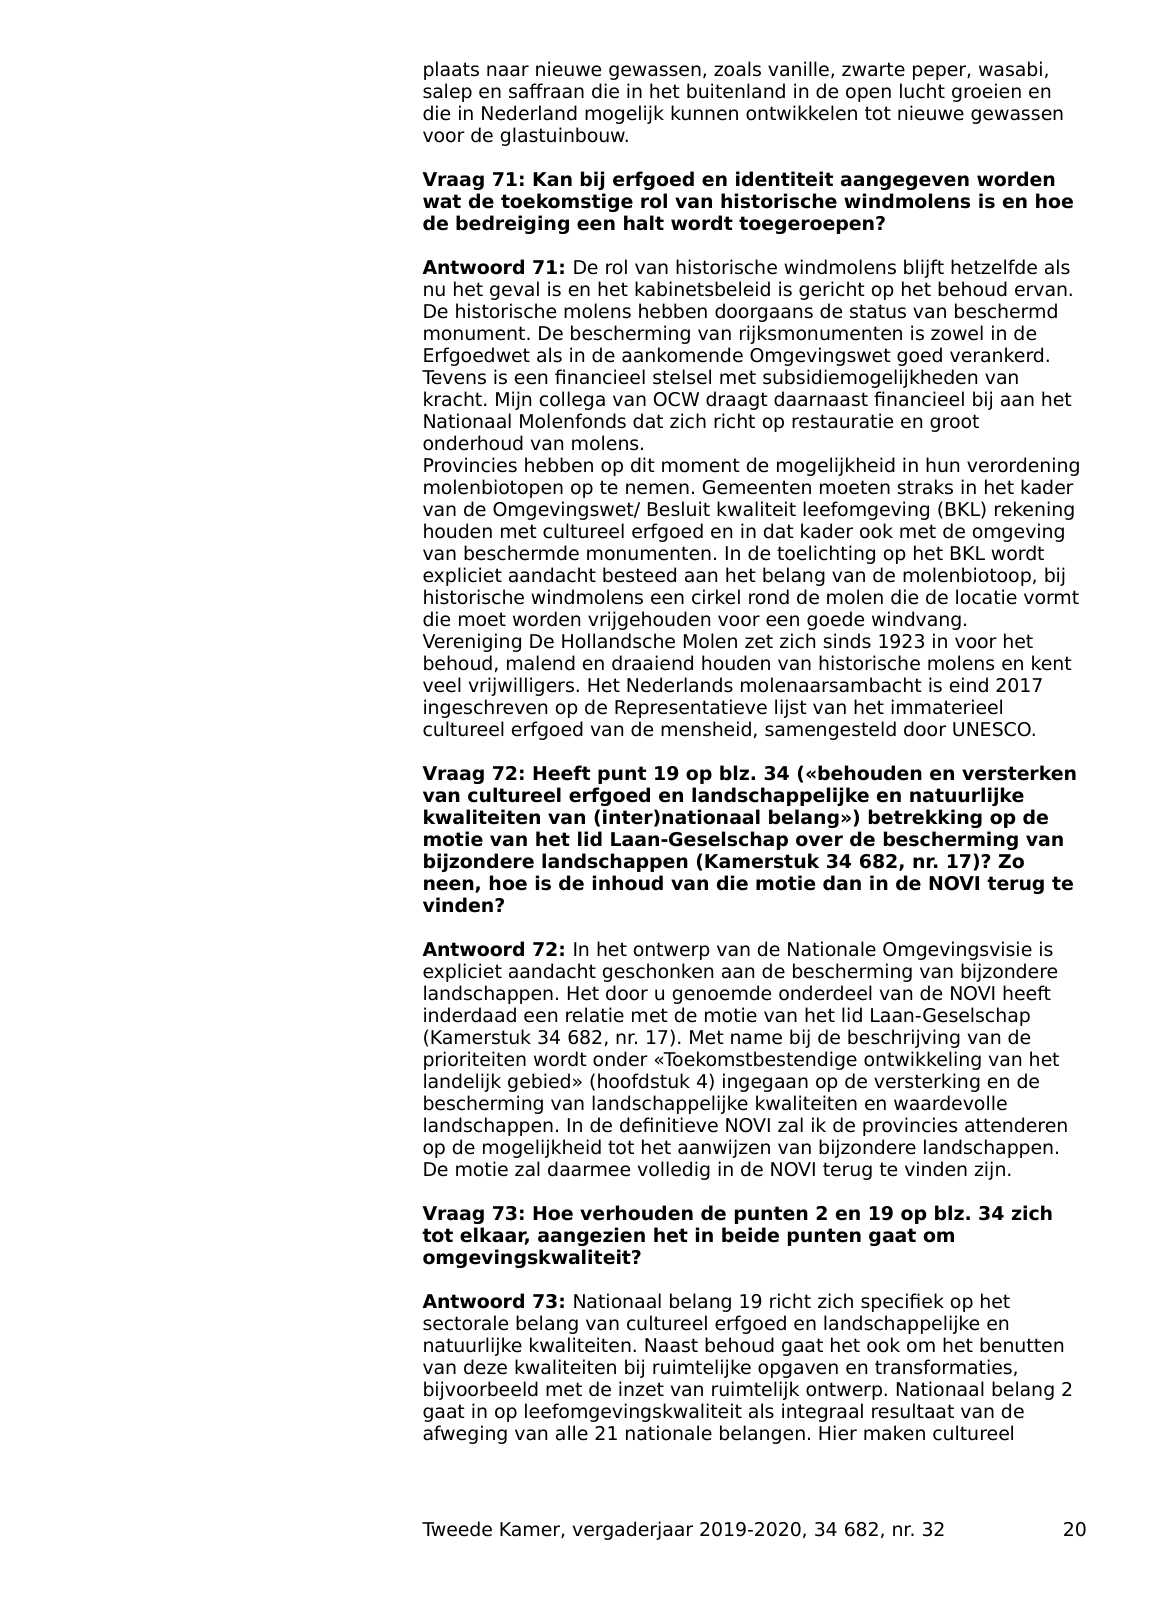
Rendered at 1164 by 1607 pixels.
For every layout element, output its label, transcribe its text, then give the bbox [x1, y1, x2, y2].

text Vereniging De Hollandsche Molen zet zich sinds 1923 in voor het behoud, malend en draaiend houden van historische molens en kent veel vrijwilligers. Het Nederlands molenaarsambacht is eind 2017 ingeschreven op de Representatieve lijst van het immaterieel cultureel erfgoed van de mensheid, samengesteld door UNESCO. [422, 631, 1087, 741]
text Antwoord 72: In het ontwerp van de Nationale Omgevingsvisie is expliciet aandacht geschonken aan de bescherming van bijzondere landschappen. Het door u genoemde onderdeel van de NOVI heeft inderdaad een relatie met de motie van het lid Laan-Geselschap (Kamerstuk 34 682, nr. 17). Met name bij de beschrijving van de prioriteiten wordt onder «Toekomstbestendige ontwikkeling van het landelijk gebied» (hoofdstuk 4) ingegaan op de versterking en de bescherming van landschappelijke kwaliteiten en waardevolle landschappen. In de definitieve NOVI zal ik de provincies attenderen op de mogelijkheid tot het aanwijzen van bijzondere landschappen. De motie zal daarmee volledig in de NOVI terug te vinden zijn. [422, 939, 1087, 1181]
subtitle Vraag 73: Hoe verhouden de punten 2 en 19 op blz. 34 zich tot elkaar, aangezien het in beide punten gaat om omgevingskwaliteit? [422, 1203, 1087, 1269]
text plaats naar nieuwe gewassen, zoals vanille, zwarte peper, wasabi, salep en saffraan die in het buitenland in de open lucht groeien en die in Nederland mogelijk kunnen ontwikkelen tot nieuwe gewassen voor de glastuinbouw. [422, 59, 1087, 147]
text Antwoord 71: De rol van historische windmolens blijft hetzelfde als nu het geval is en het kabinetsbeleid is gericht op het behoud ervan. De historische molens hebben doorgaans de status van beschermd monument. De bescherming van rijksmonumenten is zowel in de Erfgoedwet als in de aankomende Omgevingswet goed verankerd. Tevens is een financieel stelsel met subsidiemogelijkheden van kracht. Mijn collega van OCW draagt daarnaast financieel bij aan het Nationaal Molenfonds dat zich richt op restauratie en groot onderhoud van molens. [422, 257, 1087, 455]
subtitle Vraag 71: Kan bij erfgoed en identiteit aangegeven worden wat de toekomstige rol van historische windmolens is en hoe de bedreiging een halt wordt toegeroepen? [422, 169, 1087, 235]
text Antwoord 73: Nationaal belang 19 richt zich specifiek op het sectorale belang van cultureel erfgoed en landschappelijke en natuurlijke kwaliteiten. Naast behoud gaat het ook om het benutten van deze kwaliteiten bij ruimtelijke opgaven en transformaties, bijvoorbeeld met de inzet van ruimtelijk ontwerp. Nationaal belang 2 gaat in op leefomgevingskwaliteit als integraal resultaat van de afweging van alle 21 nationale belangen. Hier maken cultureel [422, 1291, 1087, 1445]
subtitle Vraag 72: Heeft punt 19 op blz. 34 («behouden en versterken van cultureel erfgoed en landschappelijke en natuurlijke kwaliteiten van (inter)nationaal belang») betrekking op de motie van het lid Laan-Geselschap over de bescherming van bijzondere landschappen (Kamerstuk 34 682, nr. 17)? Zo neen, hoe is de inhoud van die motie dan in de NOVI terug te vinden? [422, 763, 1087, 917]
text Provincies hebben op dit moment de mogelijkheid in hun verordening molenbiotopen op te nemen. Gemeenten moeten straks in het kader van de Omgevingswet/ Besluit kwaliteit leefomgeving (BKL) rekening houden met cultureel erfgoed en in dat kader ook met de omgeving van beschermde monumenten. In de toelichting op het BKL wordt expliciet aandacht besteed aan het belang van de molenbiotoop, bij historische windmolens een cirkel rond de molen die de locatie vormt die moet worden vrijgehouden voor een goede windvang. [422, 455, 1087, 631]
